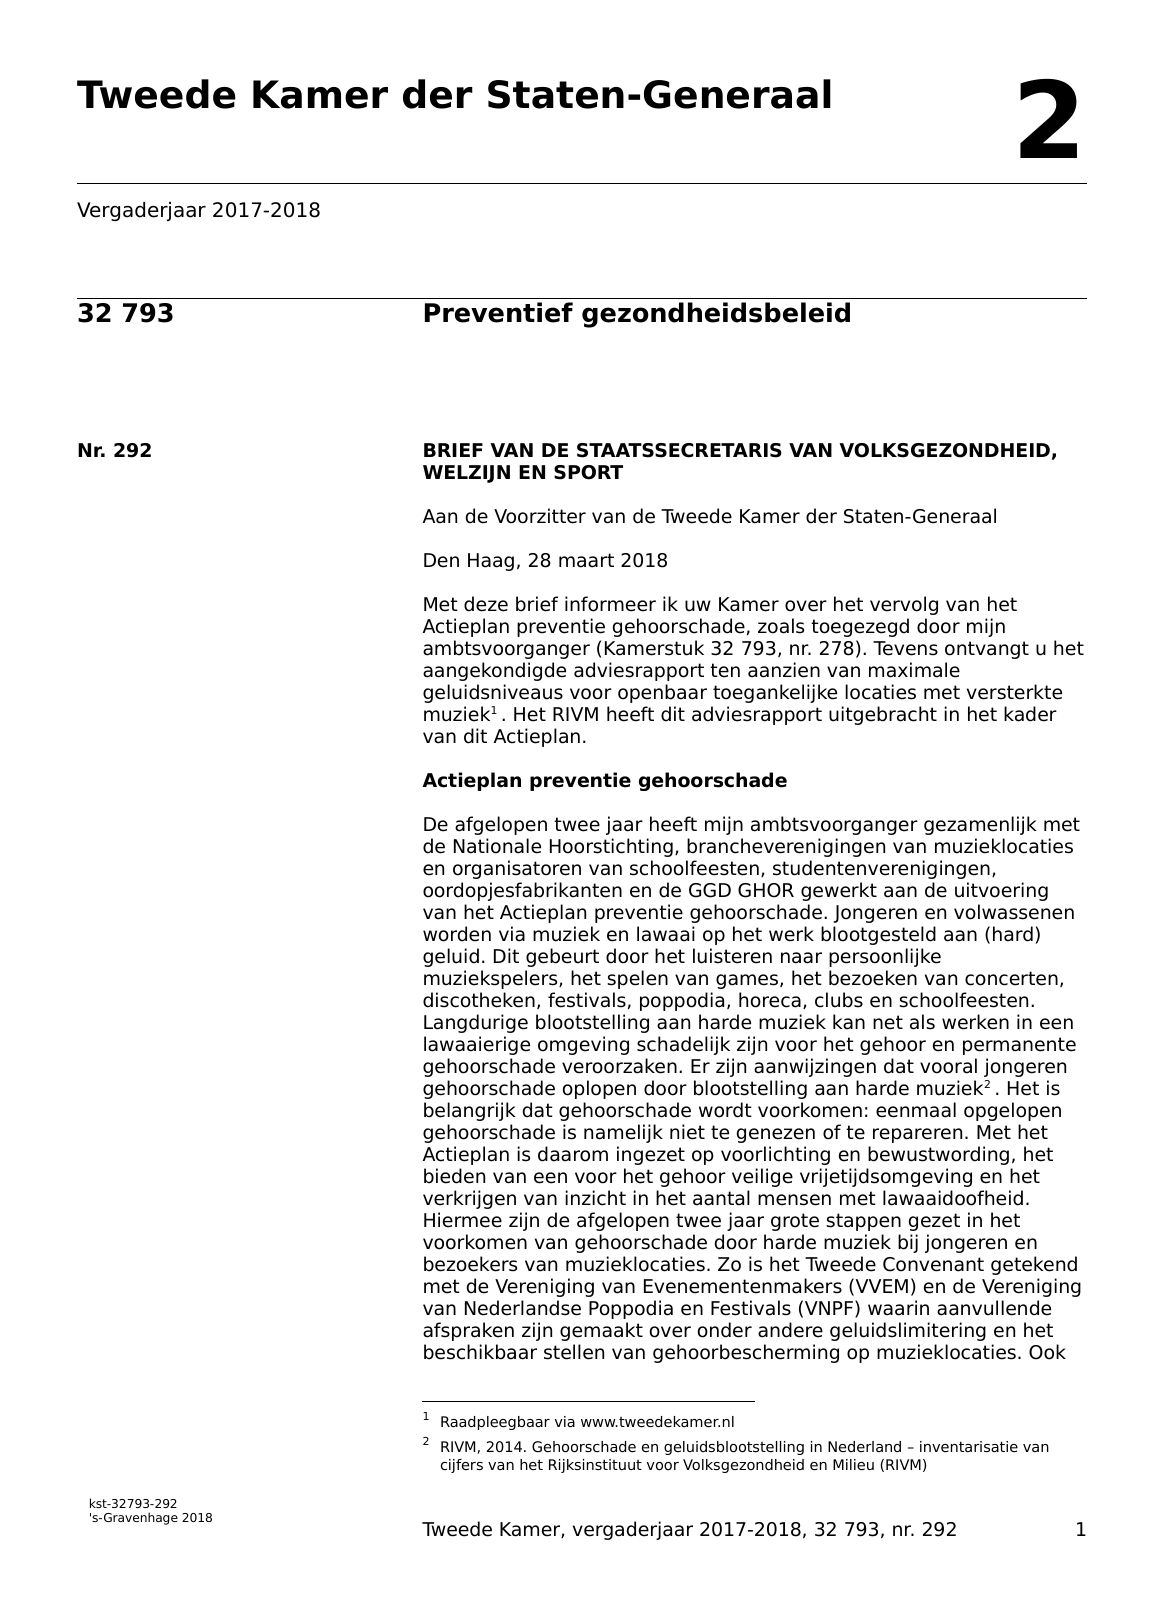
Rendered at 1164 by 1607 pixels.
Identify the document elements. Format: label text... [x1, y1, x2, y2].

text Den Haag, 28 maart 2018 [422, 550, 1087, 572]
text Raadpleegbaar via www.tweedekamer.nl [422, 1410, 1087, 1432]
text kst-32793-292 [88, 1497, 323, 1511]
text Aan de Voorzitter van de Tweede Kamer der Staten-Generaal [422, 506, 1087, 528]
subtitle 32 793 Preventief gezondheidsbeleid [77, 299, 1087, 329]
table_header Tweede Kamer der Staten-Generaal [77, 59, 886, 183]
text De afgelopen twee jaar heeft mijn ambtsvoorganger gezamenlijk met de Nationale Hoorstichting, brancheverenigingen van muzieklocaties en organisatoren van schoolfeesten, studentenverenigingen, oordopjesfabrikanten en de GGD GHOR gewerkt aan de uitvoering van het Actieplan preventie gehoorschade. Jongeren en volwassenen worden via muziek en lawaai op het werk blootgesteld aan (hard) geluid. Dit gebeurt door het luisteren naar persoonlijke muziekspelers, het spelen van games, het bezoeken van concerten, discotheken, festivals, poppodia, horeca, clubs en schoolfeesten. Langdurige blootstelling aan harde muziek kan net als werken in een lawaaierige omgeving schadelijk zijn voor het gehoor en permanente gehoorschade veroorzaken. Er zijn aanwijzingen dat vooral jongeren gehoorschade oplopen door blootstelling aan harde muziek. Het is belangrijk dat gehoorschade wordt voorkomen: eenmaal opgelopen gehoorschade is namelijk niet te genezen of te repareren. Met het Actieplan is daarom ingezet op voorlichting en bewustwording, het bieden van een voor het gehoor veilige vrijetijdsomgeving en het verkrijgen van inzicht in het aantal mensen met lawaaidoofheid. Hiermee zijn de afgelopen twee jaar grote stappen gezet in het voorkomen van gehoorschade door harde muziek bij jongeren en bezoekers van muzieklocaties. Zo is het Tweede Convenant getekend met de Vereniging van Evenementenmakers (VVEM) en de Vereniging van Nederlandse Poppodia en Festivals (VNPF) waarin aanvullende afspraken zijn gemaakt over onder andere geluidslimitering en het beschikbaar stellen van gehoorbescherming op muzieklocaties. Ook [422, 814, 1087, 1364]
table_header 2 [886, 59, 1087, 183]
subtitle Nr. 292 BRIEF VAN DE STAATSSECRETARIS VAN VOLKSGEZONDHEID, WELZIJN EN SPORT [77, 440, 1087, 484]
text 's-Gravenhage 2018 [88, 1511, 323, 1525]
table_cell Vergaderjaar 2017-2018 [77, 184, 1087, 298]
text RIVM, 2014. Gehoorschade en geluidsblootstelling in Nederland – inventarisatie van cijfers van het Rijksinstituut voor Volksgezondheid en Milieu (RIVM) [422, 1435, 1087, 1474]
text Met deze brief informeer ik uw Kamer over het vervolg van het Actieplan preventie gehoorschade, zoals toegezegd door mijn ambtsvoorganger (Kamerstuk 32 793, nr. 278). Tevens ontvangt u het aangekondigde adviesrapport ten aanzien van maximale geluidsniveaus voor openbaar toegankelijke locaties met versterkte muziek. Het RIVM heeft dit adviesrapport uitgebracht in het kader van dit Actieplan. [422, 594, 1087, 748]
subtitle Actieplan preventie gehoorschade [422, 770, 1087, 792]
